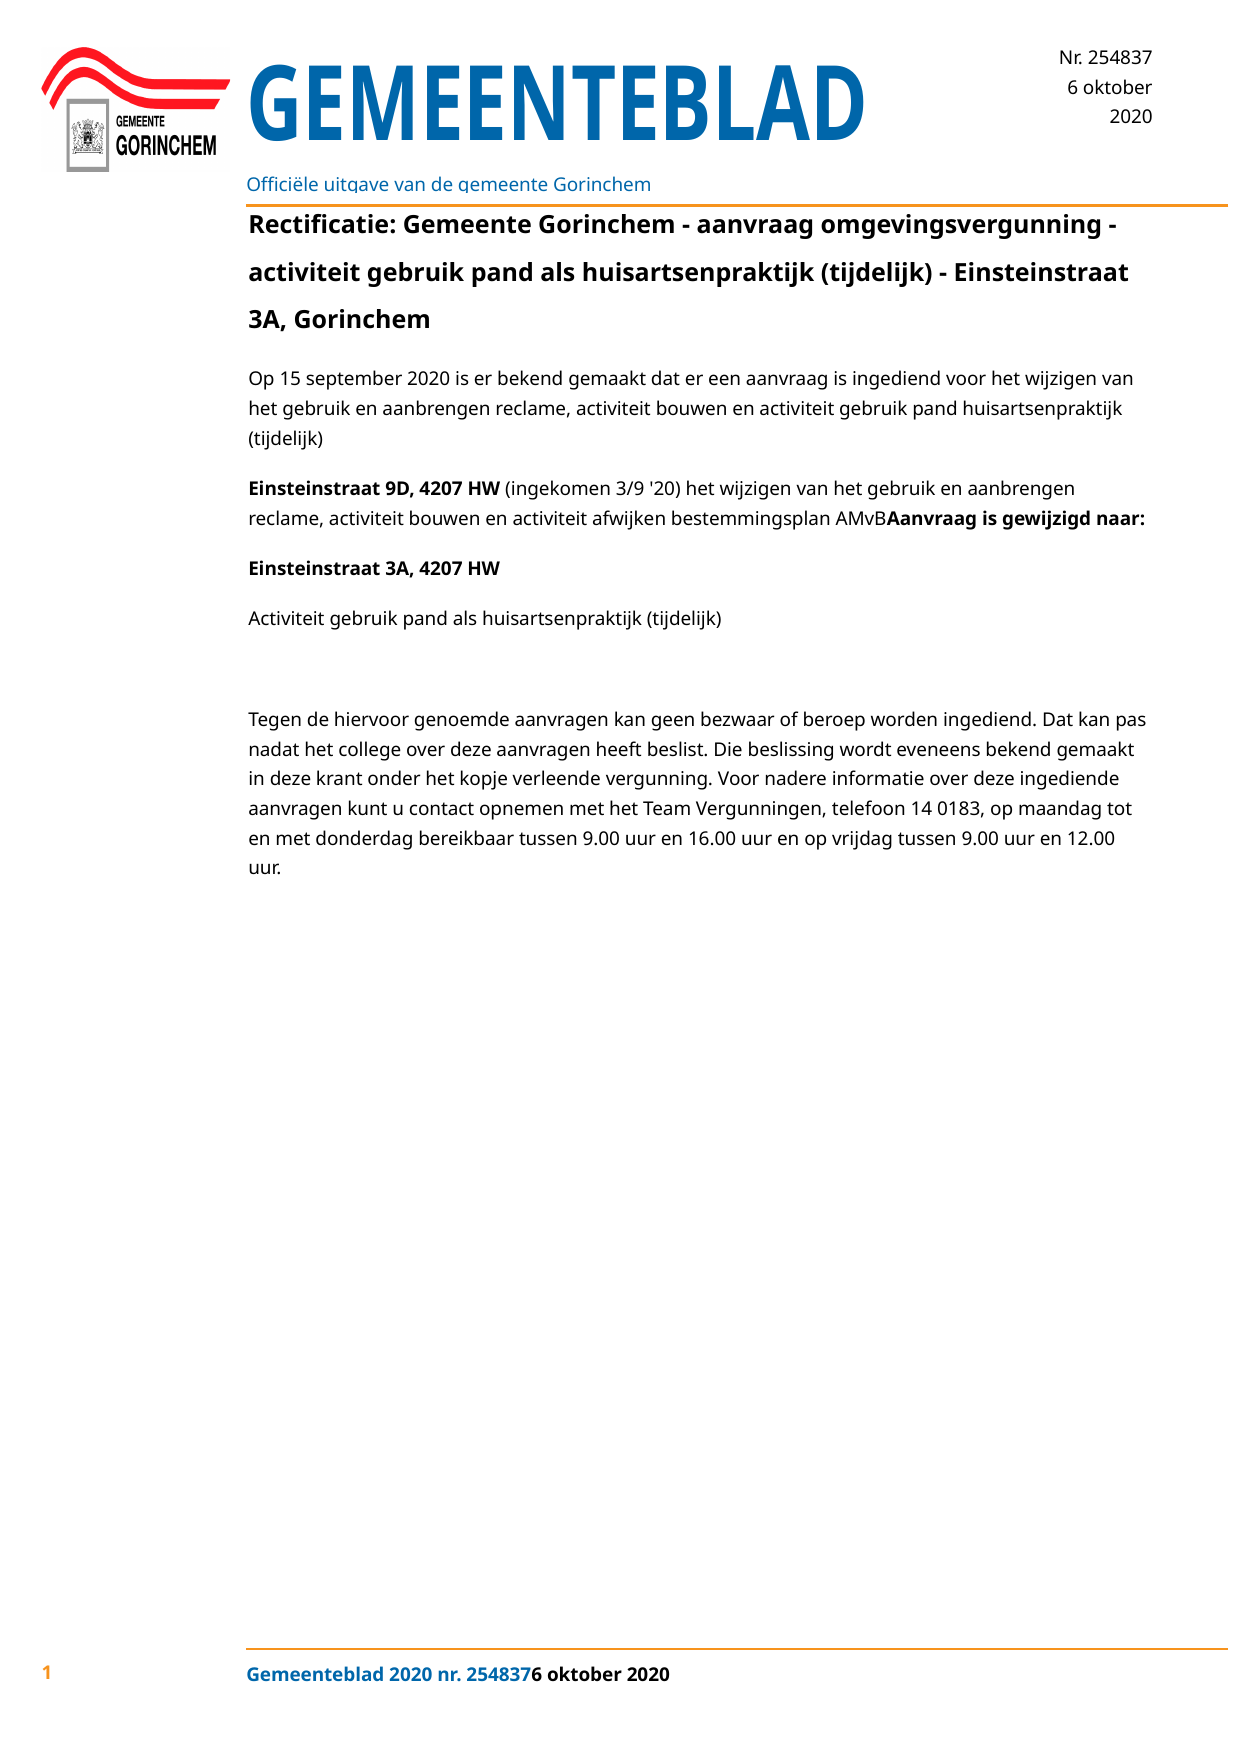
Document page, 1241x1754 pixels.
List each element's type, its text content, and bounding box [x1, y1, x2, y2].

picture [41, 47, 231, 172]
text Op 15 september 2020 is er bekend gemaakt dat er een aanvraag is ingediend voor het wijzigen van het gebruik en aanbrengen reclame, activiteit bouwen en activiteit gebruik pand huisartsenpraktijk (tijdelijk) [248, 366, 1152, 450]
text Einsteinstraat 9D, 4207 HW (ingekomen 3/9 '20) het wijzigen van het gebruik en aanbrengen reclame, activiteit bouwen en activiteit afwijken bestemmingsplan AMvBAanvraag is gewijzigd naar: [248, 475, 1152, 530]
text Tegen de hiervoor genoemde aanvragen kan geen bezwaar of beroep worden ingediend. Dat kan pas nadat het college over deze aanvragen heeft beslist. Die beslissing wordt eveneens bekend gemaakt in deze krant onder het kopje verleende vergunning. Voor nadere informatie over deze ingediende aanvragen kunt u contact opnemen met het Team Vergunningen, telefoon 14 0183, op maandag tot en met donderdag bereikbaar tussen 9.00 uur en 16.00 uur en op vrijdag tussen 9.00 uur en 12.00 uur. [248, 706, 1152, 880]
text Rectificatie: Gemeente Gorinchem - aanvraag omgevingsvergunning - activiteit gebruik pand als huisartsenpraktijk (tijdelijk) - Einsteinstraat 3A, Gorinchem [248, 207, 1152, 336]
text Activiteit gebruik pand als huisartsenpraktijk (tijdelijk) [248, 606, 1152, 631]
text Einsteinstraat 3A, 4207 HW [248, 555, 1152, 581]
